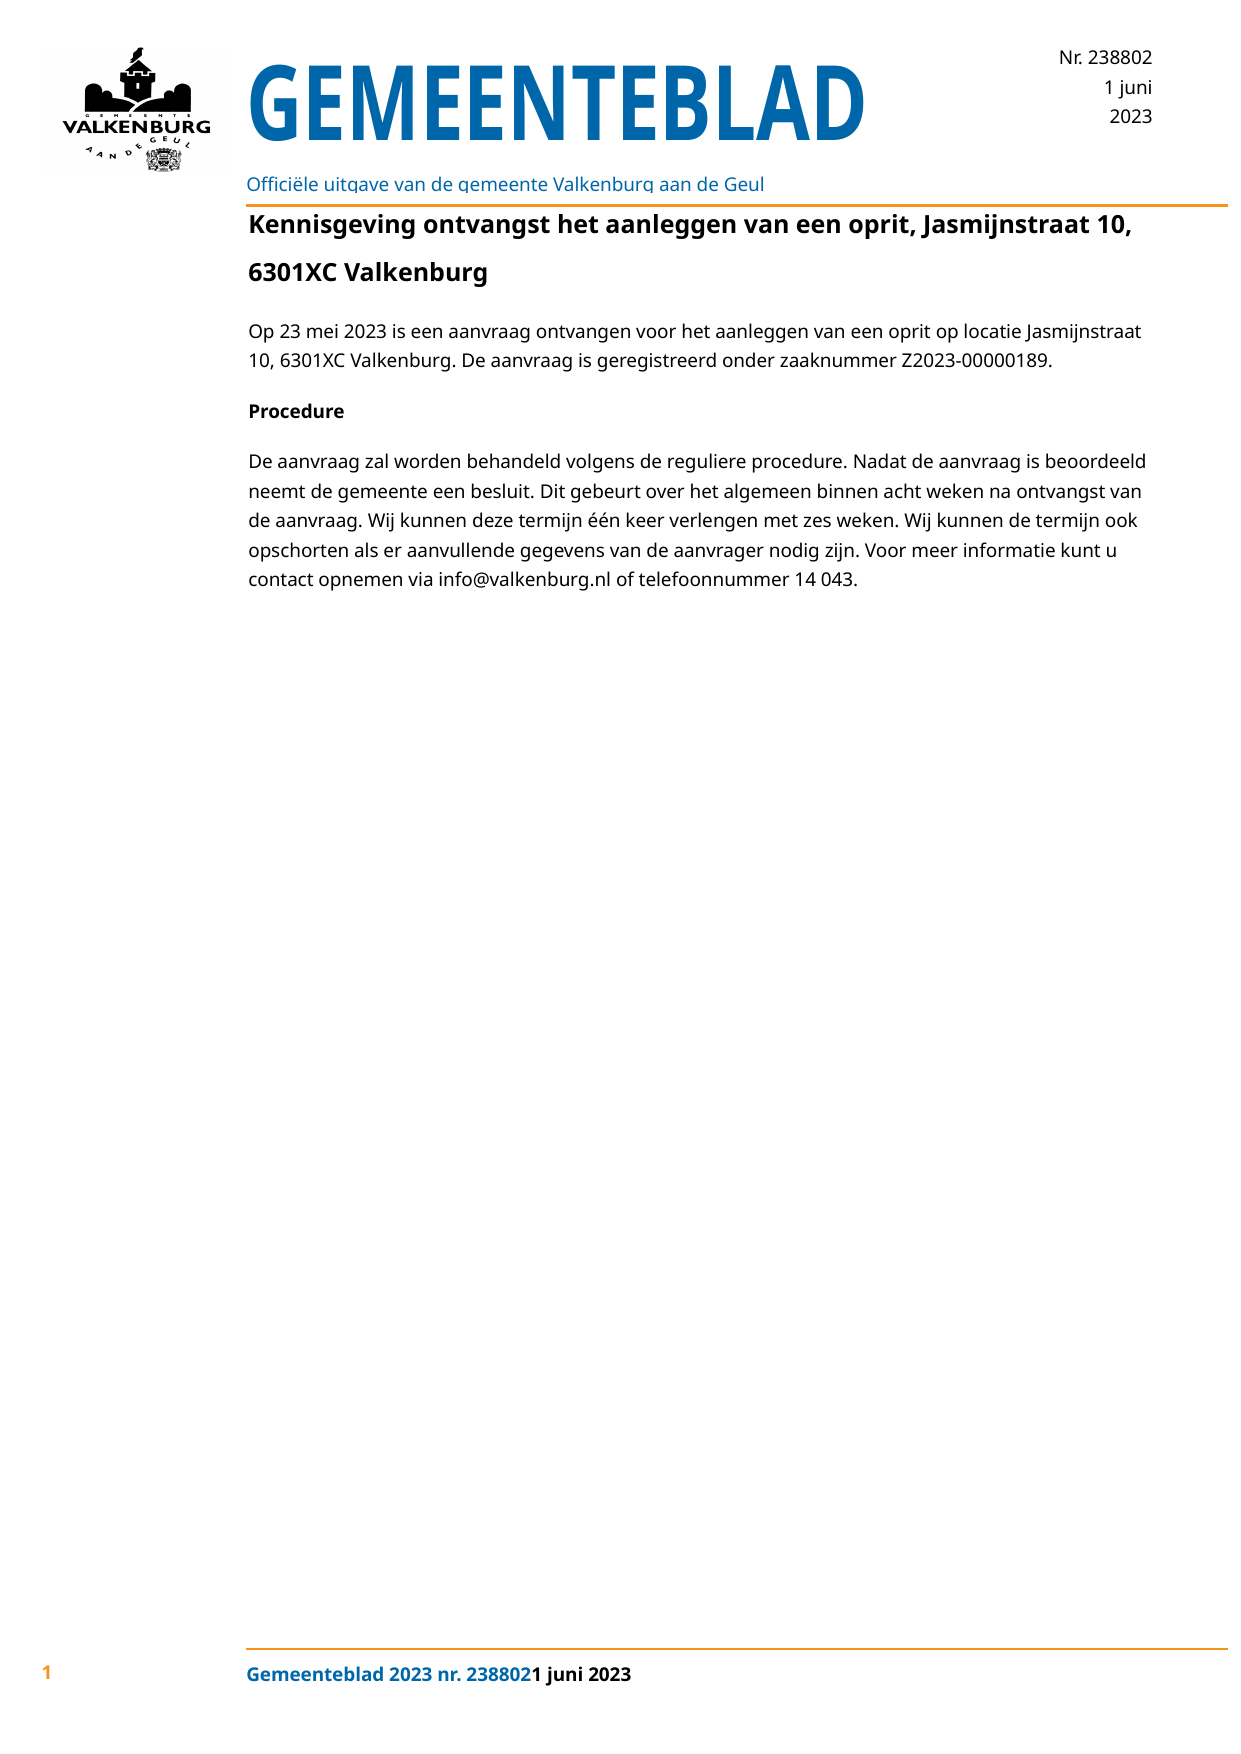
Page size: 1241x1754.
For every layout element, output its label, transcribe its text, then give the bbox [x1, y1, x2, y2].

text Op 23 mei 2023 is een aanvraag ontvangen voor het aanleggen van een oprit op locatie Jasmijnstraat 10, 6301XC Valkenburg. De aanvraag is geregistreerd onder zaaknummer Z2023-00000189. [248, 318, 1152, 373]
picture [41, 47, 231, 172]
text De aanvraag zal worden behandeld volgens de reguliere procedure. Nadat de aanvraag is beoordeeld neemt de gemeente een besluit. Dit gebeurt over het algemeen binnen acht weken na ontvangst van de aanvraag. Wij kunnen deze termijn één keer verlengen met zes weken. Wij kunnen de termijn ook opschorten als er aanvullende gegevens van de aanvrager nodig zijn. Voor meer informatie kunt u contact opnemen via info@valkenburg.nl of telefoonnummer 14 043. [248, 448, 1152, 592]
text Procedure [248, 398, 1152, 424]
text Kennisgeving ontvangst het aanleggen van een oprit, Jasmijnstraat 10, 6301XC Valkenburg [248, 207, 1152, 288]
